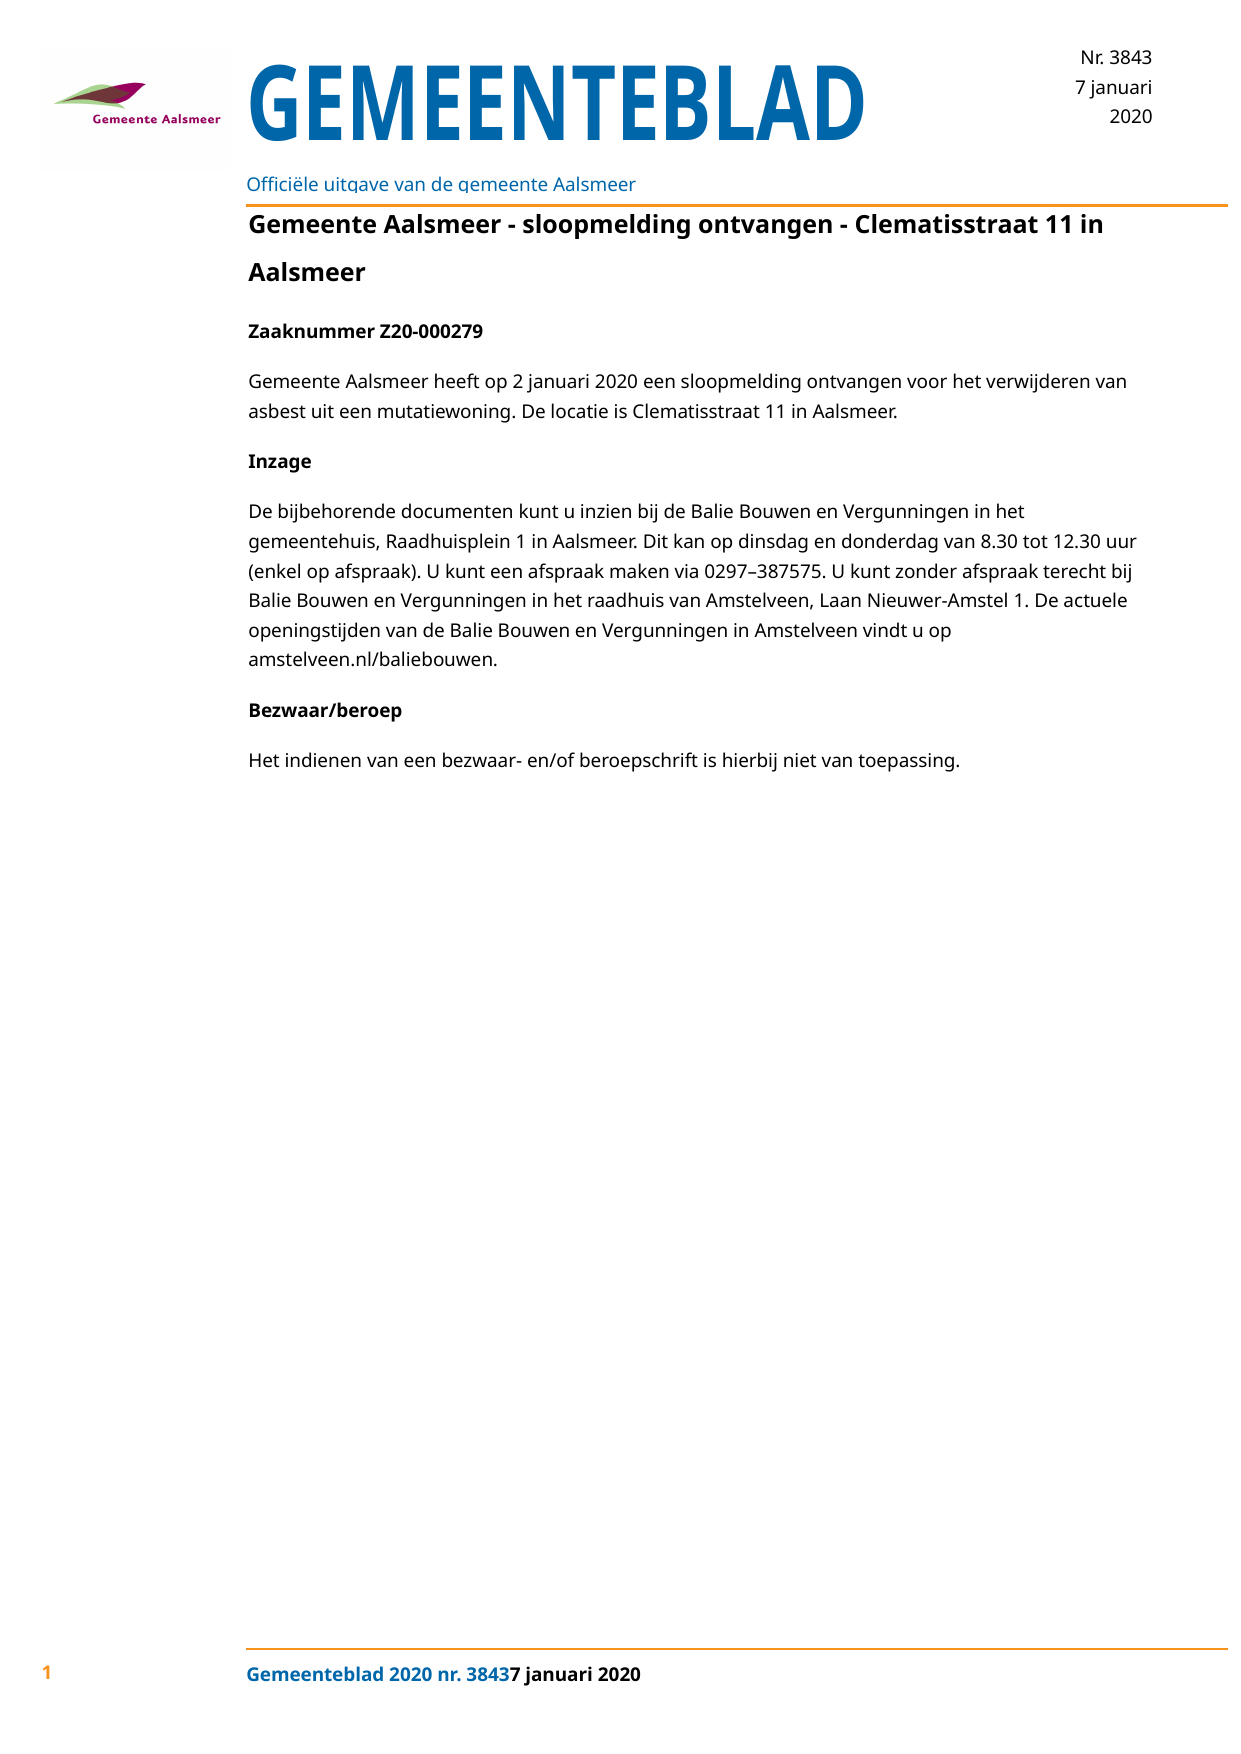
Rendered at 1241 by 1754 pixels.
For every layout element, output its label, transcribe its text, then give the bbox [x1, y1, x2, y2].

text Bezwaar/beroep [248, 697, 1152, 723]
text Het indienen van een bezwaar- en/of beroepschrift is hierbij niet van toepassing. [248, 747, 1152, 773]
text Gemeente Aalsmeer heeft op 2 januari 2020 een sloopmelding ontvangen voor het verwijderen van asbest uit een mutatiewoning. De locatie is Clematisstraat 11 in Aalsmeer. [248, 368, 1152, 424]
text Gemeente Aalsmeer - sloopmelding ontvangen - Clematisstraat 11 in Aalsmeer [248, 207, 1152, 288]
text Zaaknummer Z20-000279 [248, 318, 1152, 344]
text De bijbehorende documenten kunt u inzien bij de Balie Bouwen en Vergunningen in het gemeentehuis, Raadhuisplein 1 in Aalsmeer. Dit kan op dinsdag en donderdag van 8.30 tot 12.30 uur (enkel op afspraak). U kunt een afspraak maken via 0297–387575. U kunt zonder afspraak terecht bij Balie Bouwen en Vergunningen in het raadhuis van Amstelveen, Laan Nieuwer-Amstel 1. De actuele openingstijden van de Balie Bouwen en Vergunningen in Amstelveen vindt u op amstelveen.nl/baliebouwen. [248, 499, 1152, 672]
text Inzage [248, 448, 1152, 474]
picture [41, 47, 231, 172]
